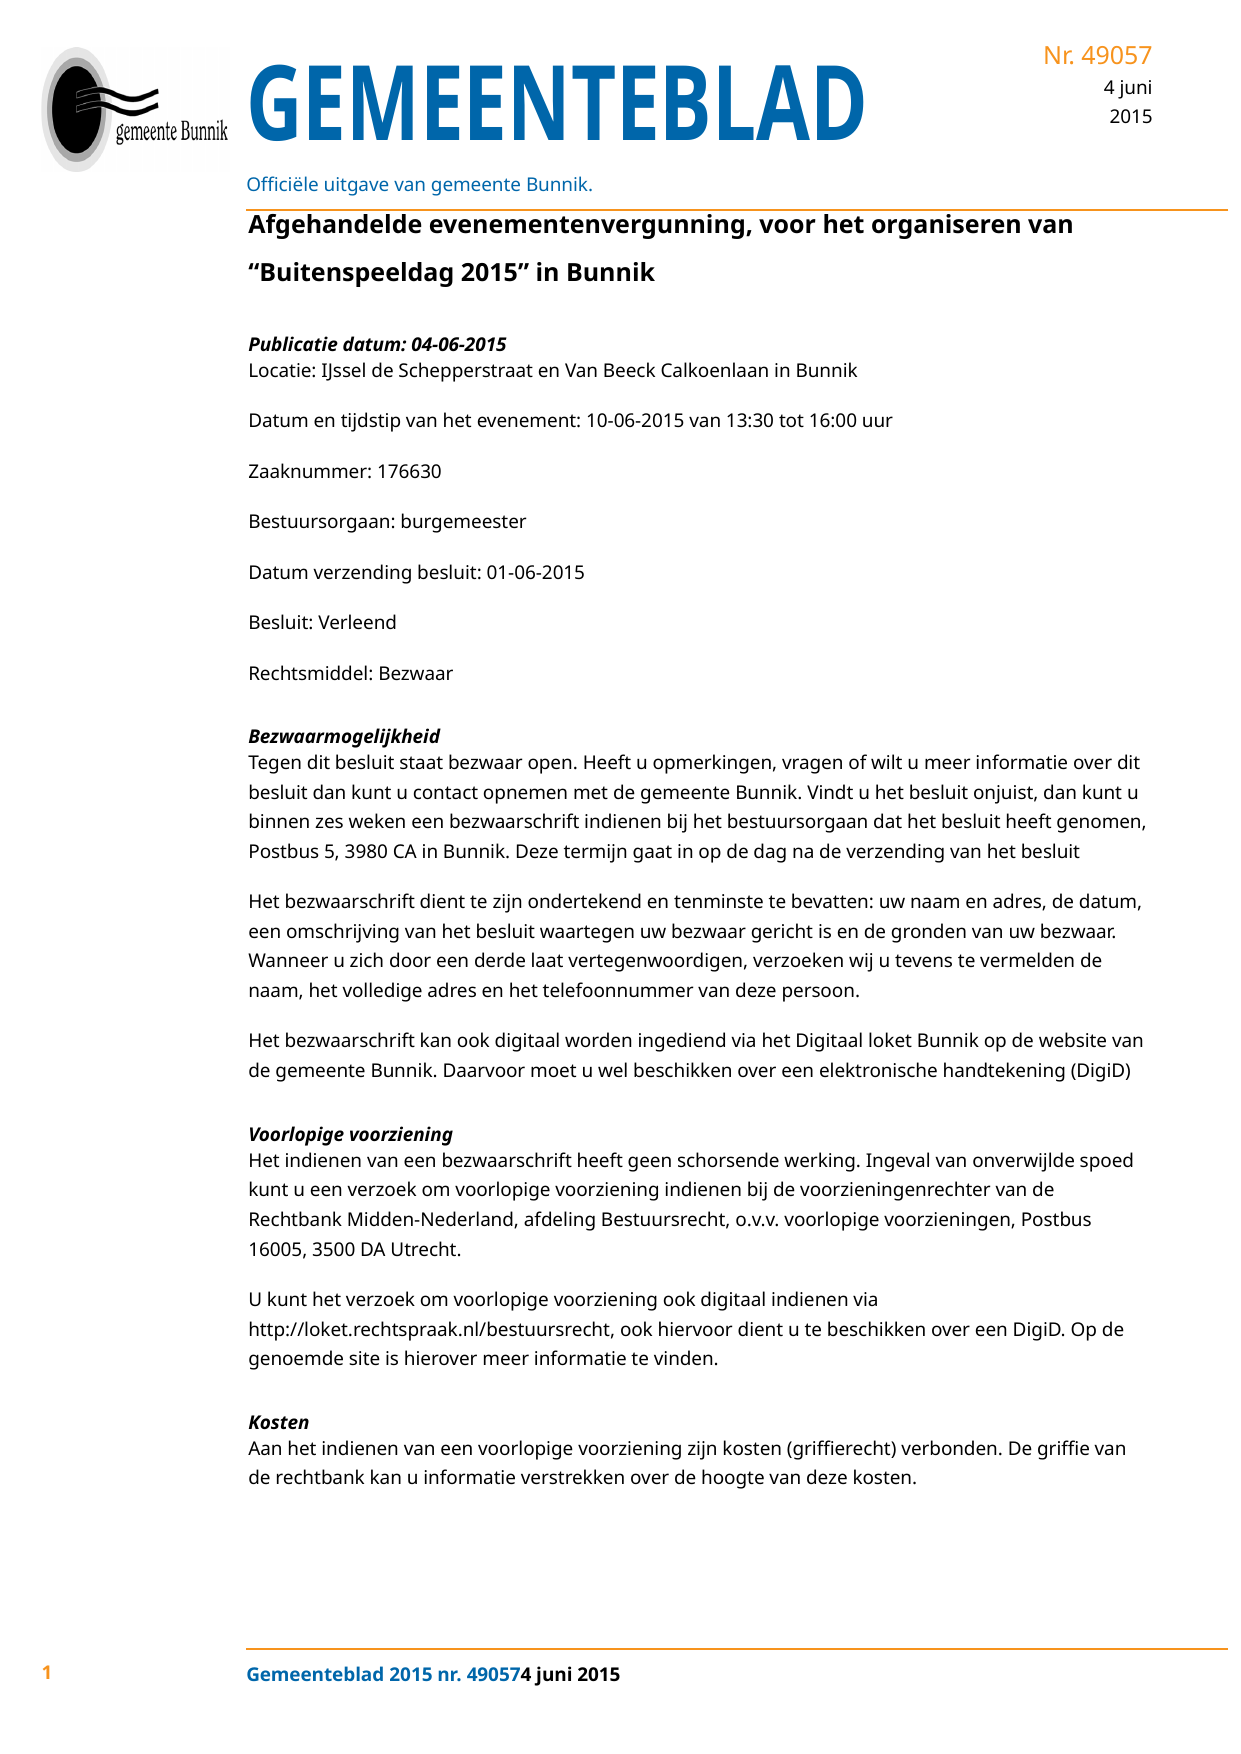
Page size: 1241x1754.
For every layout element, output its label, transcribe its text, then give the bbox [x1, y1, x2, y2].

text Aan het indienen van een voorlopige voorziening zijn kosten (griffierecht) verbonden. De griffie van de rechtbank kan u informatie verstrekken over de hoogte van deze kosten. [248, 1435, 1152, 1490]
text U kunt het verzoek om voorlopige voorziening ook digitaal indienen via http://loket.rechtspraak.nl/bestuursrecht, ook hiervoor dient u te beschikken over een DigiD. Op de genoemde site is hierover meer informatie te vinden. [248, 1286, 1152, 1371]
text Het bezwaarschrift dient te zijn ondertekend en tenminste te bevatten: uw naam en adres, de datum, een omschrijving van het besluit waartegen uw bezwaar gericht is en de gronden van uw bezwaar. Wanneer u zich door een derde laat vertegenwoordigen, verzoeken wij u tevens te vermelden de naam, het volledige adres en het telefoonnummer van deze persoon. [248, 888, 1152, 1003]
text Zaaknummer: 176630 [248, 458, 1152, 484]
text Publicatie datum: 04-06-2015 [248, 331, 1152, 357]
text Kosten [248, 1409, 1152, 1435]
picture [41, 47, 231, 172]
text Datum en tijdstip van het evenement: 10-06-2015 van 13:30 tot 16:00 uur [248, 408, 1152, 433]
text Rechtsmiddel: Bezwaar [248, 660, 1152, 685]
text Tegen dit besluit staat bezwaar open. Heeft u opmerkingen, vragen of wilt u meer informatie over dit besluit dan kunt u contact opnemen met de gemeente Bunnik. Vindt u het besluit onjuist, dan kunt u binnen zes weken een bezwaarschrift indienen bij het bestuursorgaan dat het besluit heeft genomen, Postbus 5, 3980 CA in Bunnik. Deze termijn gaat in op de dag na de verzending van het besluit [248, 749, 1152, 864]
text Het indienen van een bezwaarschrift heeft geen schorsende werking. Ingeval van onverwijlde spoed kunt u een verzoek om voorlopige voorziening indienen bij de voorzieningenrechter van de Rechtbank Midden-Nederland, afdeling Bestuursrecht, o.v.v. voorlopige voorzieningen, Postbus 16005, 3500 DA Utrecht. [248, 1147, 1152, 1261]
text Datum verzending besluit: 01-06-2015 [248, 559, 1152, 584]
text Het bezwaarschrift kan ook digitaal worden ingediend via het Digitaal loket Bunnik op de website van de gemeente Bunnik. Daarvoor moet u wel beschikken over een elektronische handtekening (DigiD) [248, 1028, 1152, 1083]
text Bestuursorgaan: burgemeester [248, 508, 1152, 534]
text Besluit: Verleend [248, 609, 1152, 635]
text Voorlopige voorziening [248, 1121, 1152, 1147]
text Bezwaarmogelijkheid [248, 724, 1152, 749]
text Afgehandelde evenementenvergunning, voor het organiseren van “Buitenspeeldag 2015” in Bunnik [248, 211, 1152, 288]
text Locatie: IJssel de Schepperstraat en Van Beeck Calkoenlaan in Bunnik [248, 357, 1152, 383]
